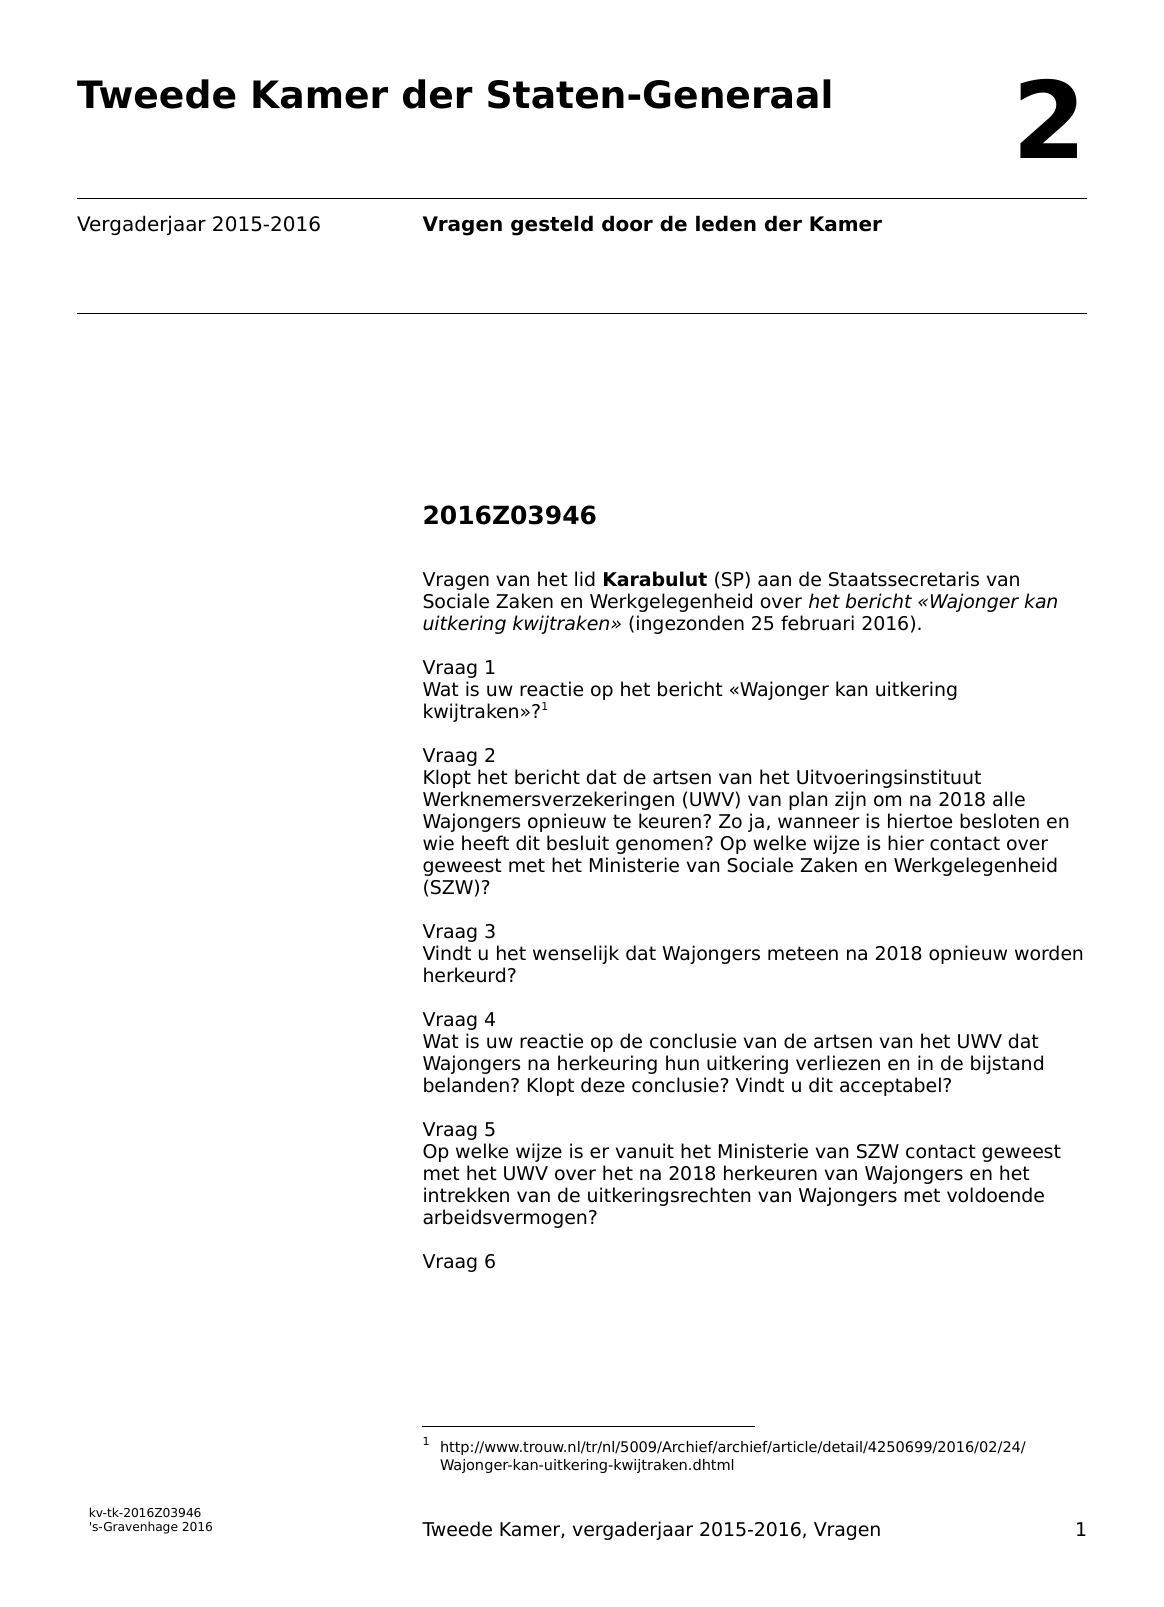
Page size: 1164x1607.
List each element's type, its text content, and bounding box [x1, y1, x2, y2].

text Vindt u het wenselijk dat Wajongers meteen na 2018 opnieuw worden herkeurd? [422, 943, 1087, 987]
text Vraag 4 [422, 1009, 1087, 1031]
text Vraag 1 [422, 657, 1087, 679]
text Op welke wijze is er vanuit het Ministerie van SZW contact geweest met het UWV over het na 2018 herkeuren van Wajongers en het intrekken van de uitkeringsrechten van Wajongers met voldoende arbeidsvermogen? [422, 1141, 1087, 1229]
text 's-Gravenhage 2016 [88, 1520, 323, 1534]
table_header Tweede Kamer der Staten-Generaal [77, 59, 886, 198]
text Wat is uw reactie op het bericht «Wajonger kan uitkering kwijtraken»? [422, 679, 1087, 723]
text kv-tk-2016Z03946 [88, 1506, 323, 1520]
text Vraag 6 [422, 1251, 1087, 1273]
text Vraag 5 [422, 1119, 1087, 1141]
table_header 2 [886, 59, 1087, 198]
text Vraag 2 [422, 745, 1087, 767]
text Klopt het bericht dat de artsen van het Uitvoeringsinstituut Werknemersverzekeringen (UWV) van plan zijn om na 2018 alle Wajongers opnieuw te keuren? Zo ja, wanneer is hiertoe besloten en wie heeft dit besluit genomen? Op welke wijze is hier contact over geweest met het Ministerie van Sociale Zaken en Werkgelegenheid (SZW)? [422, 767, 1087, 899]
table_cell Vragen gesteld door de leden der Kamer [422, 199, 1087, 313]
table_cell Vergaderjaar 2015-2016 [77, 199, 422, 313]
text Wat is uw reactie op de conclusie van de artsen van het UWV dat Wajongers na herkeuring hun uitkering verliezen en in de bijstand belanden? Klopt deze conclusie? Vindt u dit acceptabel? [422, 1031, 1087, 1097]
text http://www.trouw.nl/tr/nl/5009/Archief/archief/article/detail/4250699/2016/02/24/Wajonger-kan-uitkering-kwijtraken.dhtml [422, 1435, 1087, 1474]
text Vragen van het lid Karabulut (SP) aan de Staatssecretaris van Sociale Zaken en Werkgelegenheid over het bericht «Wajonger kan uitkering kwijtraken» (ingezonden 25 februari 2016). [422, 569, 1087, 635]
text 2016Z03946 [422, 501, 1087, 531]
text Vraag 3 [422, 921, 1087, 943]
